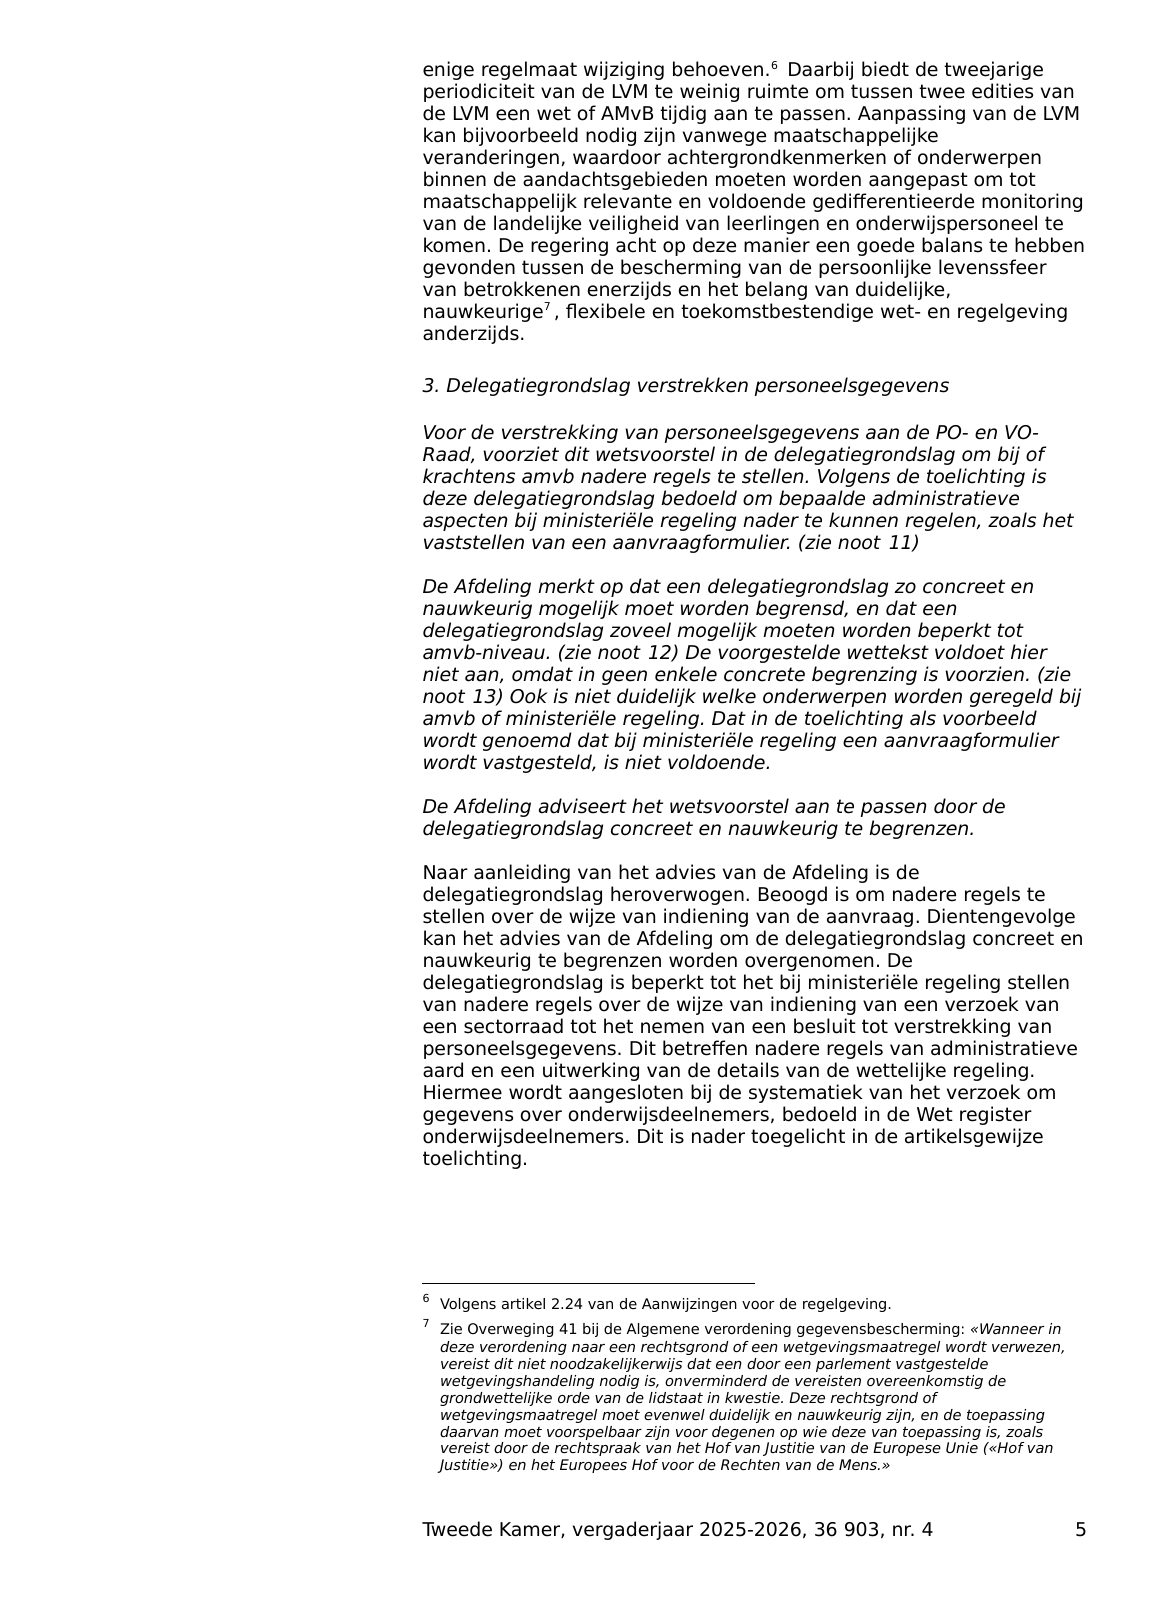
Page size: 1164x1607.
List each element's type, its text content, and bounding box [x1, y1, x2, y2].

text Naar aanleiding van het advies van de Afdeling is de delegatiegrondslag heroverwogen. Beoogd is om nadere regels te stellen over de wijze van indiening van de aanvraag. Dientengevolge kan het advies van de Afdeling om de delegatiegrondslag concreet en nauwkeurig te begrenzen worden overgenomen. De delegatiegrondslag is beperkt tot het bij ministeriële regeling stellen van nadere regels over de wijze van indiening van een verzoek van een sectorraad tot het nemen van een besluit tot verstrekking van personeelsgegevens. Dit betreffen nadere regels van administratieve aard en een uitwerking van de details van de wettelijke regeling. Hiermee wordt aangesloten bij de systematiek van het verzoek om gegevens over onderwijsdeelnemers, bedoeld in de Wet register onderwijsdeelnemers. Dit is nader toegelicht in de artikelsgewijze toelichting. [422, 862, 1087, 1170]
text De Afdeling adviseert het wetsvoorstel aan te passen door de delegatiegrondslag concreet en nauwkeurig te begrenzen. [422, 796, 1087, 840]
text Voor de verstrekking van personeelsgegevens aan de PO- en VO-Raad, voorziet dit wetsvoorstel in de delegatiegrondslag om bij of krachtens amvb nadere regels te stellen. Volgens de toelichting is deze delegatiegrondslag bedoeld om bepaalde administratieve aspecten bij ministeriële regeling nader te kunnen regelen, zoals het vaststellen van een aanvraagformulier. (zie noot 11) [422, 422, 1087, 554]
text Volgens artikel 2.24 van de Aanwijzingen voor de regelgeving. [422, 1292, 1087, 1314]
subtitle 3. Delegatiegrondslag verstrekken personeelsgegevens [422, 375, 1087, 397]
text De Afdeling merkt op dat een delegatiegrondslag zo concreet en nauwkeurig mogelijk moet worden begrensd, en dat een delegatiegrondslag zoveel mogelijk moeten worden beperkt tot amvb-niveau. (zie noot 12) De voorgestelde wettekst voldoet hier niet aan, omdat in geen enkele concrete begrenzing is voorzien. (zie noot 13) Ook is niet duidelijk welke onderwerpen worden geregeld bij amvb of ministeriële regeling. Dat in de toelichting als voorbeeld wordt genoemd dat bij ministeriële regeling een aanvraagformulier wordt vastgesteld, is niet voldoende. [422, 576, 1087, 774]
text enige regelmaat wijziging behoeven. Daarbij biedt de tweejarige periodiciteit van de LVM te weinig ruimte om tussen twee edities van de LVM een wet of AMvB tijdig aan te passen. Aanpassing van de LVM kan bijvoorbeeld nodig zijn vanwege maatschappelijke veranderingen, waardoor achtergrondkenmerken of onderwerpen binnen de aandachtsgebieden moeten worden aangepast om tot maatschappelijk relevante en voldoende gedifferentieerde monitoring van de landelijke veiligheid van leerlingen en onderwijspersoneel te komen. De regering acht op deze manier een goede balans te hebben gevonden tussen de bescherming van de persoonlijke levenssfeer van betrokkenen enerzijds en het belang van duidelijke, nauwkeurige, flexibele en toekomstbestendige wet- en regelgeving anderzijds. [422, 59, 1087, 345]
text Zie Overweging 41 bij de Algemene verordening gegevensbescherming: «Wanneer in deze verordening naar een rechtsgrond of een wetgevingsmaatregel wordt verwezen, vereist dit niet noodzakelijkerwijs dat een door een parlement vastgestelde wetgevingshandeling nodig is, onverminderd de vereisten overeenkomstig de grondwettelijke orde van de lidstaat in kwestie. Deze rechtsgrond of wetgevingsmaatregel moet evenwel duidelijk en nauwkeurig zijn, en de toepassing daarvan moet voorspelbaar zijn voor degenen op wie deze van toepassing is, zoals vereist door de rechtspraak van het Hof van Justitie van de Europese Unie («Hof van Justitie») en het Europees Hof voor de Rechten van de Mens.» [422, 1317, 1087, 1474]
